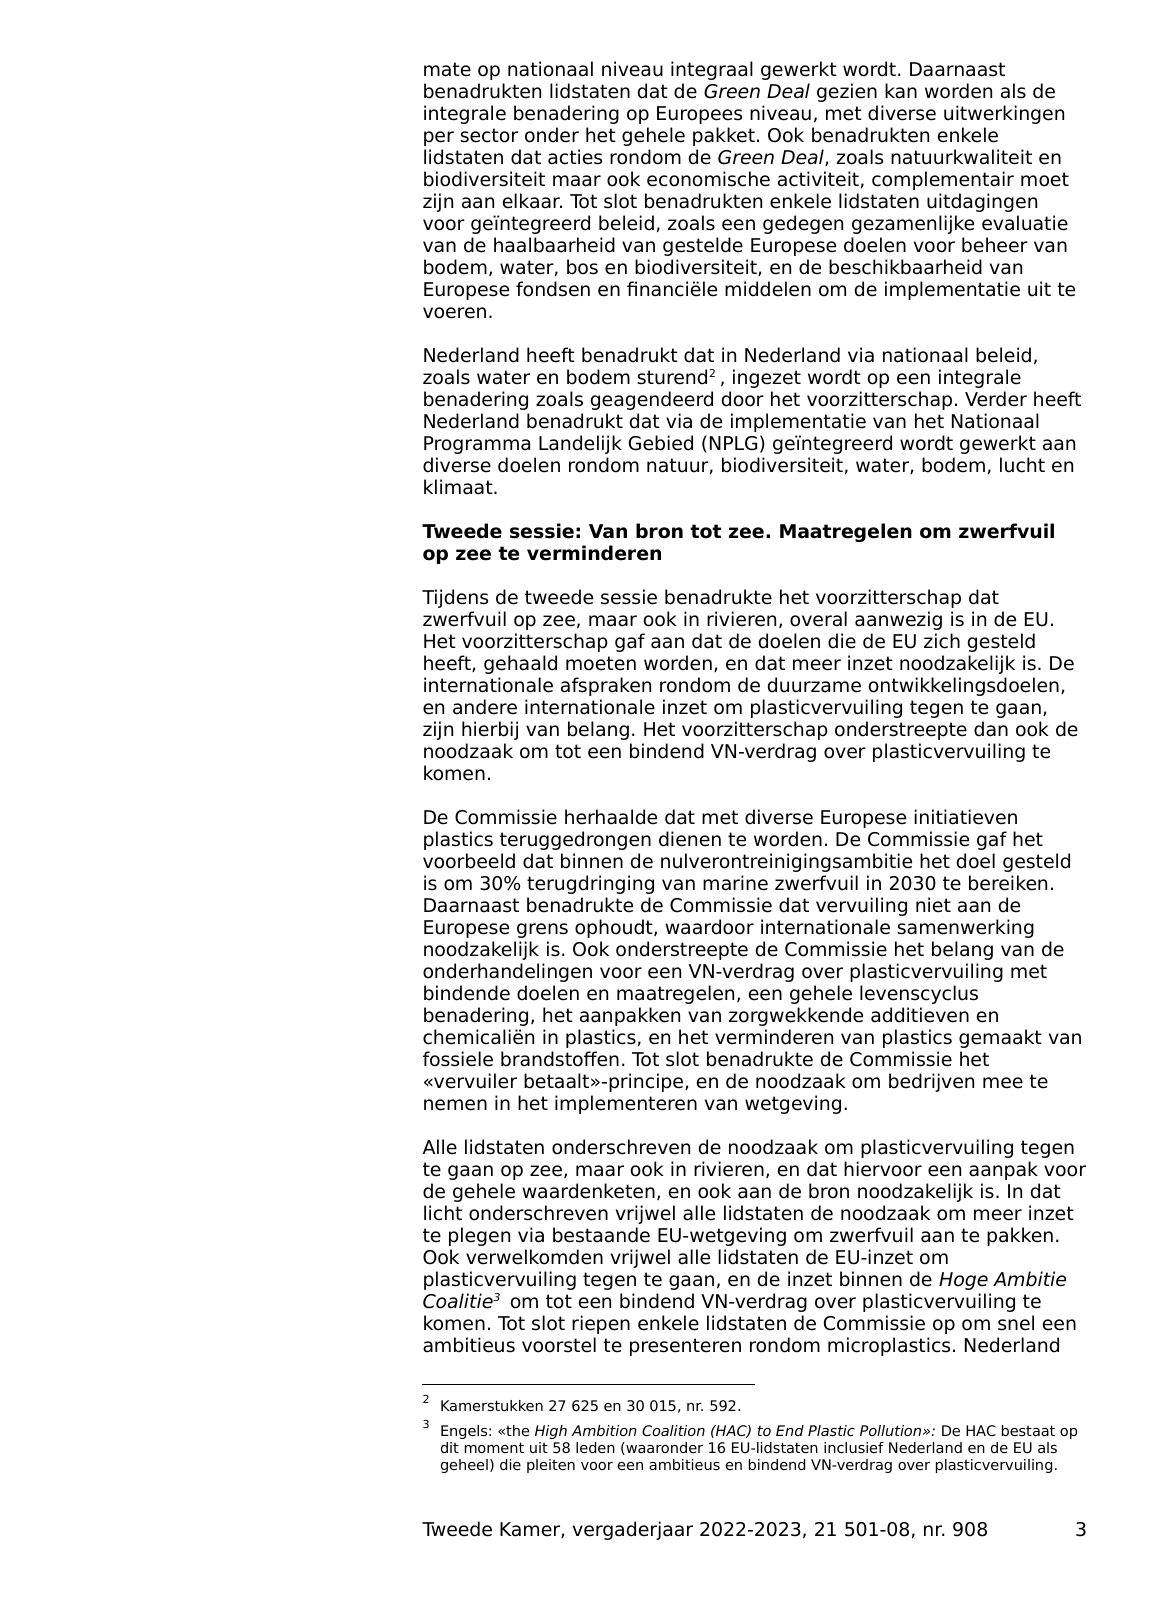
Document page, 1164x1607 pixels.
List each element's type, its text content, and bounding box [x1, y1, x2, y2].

subtitle Tweede sessie: Van bron tot zee. Maatregelen om zwerfvuil op zee te verminderen [422, 521, 1087, 565]
text mate op nationaal niveau integraal gewerkt wordt. Daarnaast benadrukten lidstaten dat de Green Deal gezien kan worden als de integrale benadering op Europees niveau, met diverse uitwerkingen per sector onder het gehele pakket. Ook benadrukten enkele lidstaten dat acties rondom de Green Deal, zoals natuurkwaliteit en biodiversiteit maar ook economische activiteit, complementair moet zijn aan elkaar. Tot slot benadrukten enkele lidstaten uitdagingen voor geïntegreerd beleid, zoals een gedegen gezamenlijke evaluatie van de haalbaarheid van gestelde Europese doelen voor beheer van bodem, water, bos en biodiversiteit, en de beschikbaarheid van Europese fondsen en financiële middelen om de implementatie uit te voeren. [422, 59, 1087, 323]
text Nederland heeft benadrukt dat in Nederland via nationaal beleid, zoals water en bodem sturend, ingezet wordt op een integrale benadering zoals geagendeerd door het voorzitterschap. Verder heeft Nederland benadrukt dat via de implementatie van het Nationaal Programma Landelijk Gebied (NPLG) geïntegreerd wordt gewerkt aan diverse doelen rondom natuur, biodiversiteit, water, bodem, lucht en klimaat. [422, 345, 1087, 499]
text Tijdens de tweede sessie benadrukte het voorzitterschap dat zwerfvuil op zee, maar ook in rivieren, overal aanwezig is in de EU. Het voorzitterschap gaf aan dat de doelen die de EU zich gesteld heeft, gehaald moeten worden, en dat meer inzet noodzakelijk is. De internationale afspraken rondom de duurzame ontwikkelingsdoelen, en andere internationale inzet om plasticvervuiling tegen te gaan, zijn hierbij van belang. Het voorzitterschap onderstreepte dan ook de noodzaak om tot een bindend VN-verdrag over plasticvervuiling te komen. [422, 587, 1087, 785]
text Kamerstukken 27 625 en 30 015, nr. 592. [422, 1393, 1087, 1416]
text Alle lidstaten onderschreven de noodzaak om plasticvervuiling tegen te gaan op zee, maar ook in rivieren, en dat hiervoor een aanpak voor de gehele waardenketen, en ook aan de bron noodzakelijk is. In dat licht onderschreven vrijwel alle lidstaten de noodzaak om meer inzet te plegen via bestaande EU-wetgeving om zwerfvuil aan te pakken. Ook verwelkomden vrijwel alle lidstaten de EU-inzet om plasticvervuiling tegen te gaan, en de inzet binnen de Hoge Ambitie Coalitie om tot een bindend VN-verdrag over plasticvervuiling te komen. Tot slot riepen enkele lidstaten de Commissie op om snel een ambitieus voorstel te presenteren rondom microplastics. Nederland [422, 1137, 1087, 1357]
text De Commissie herhaalde dat met diverse Europese initiatieven plastics teruggedrongen dienen te worden. De Commissie gaf het voorbeeld dat binnen de nulverontreinigingsambitie het doel gesteld is om 30% terugdringing van marine zwerfvuil in 2030 te bereiken. Daarnaast benadrukte de Commissie dat vervuiling niet aan de Europese grens ophoudt, waardoor internationale samenwerking noodzakelijk is. Ook onderstreepte de Commissie het belang van de onderhandelingen voor een VN-verdrag over plasticvervuiling met bindende doelen en maatregelen, een gehele levenscyclus benadering, het aanpakken van zorgwekkende additieven en chemicaliën in plastics, en het verminderen van plastics gemaakt van fossiele brandstoffen. Tot slot benadrukte de Commissie het «vervuiler betaalt»-principe, en de noodzaak om bedrijven mee te nemen in het implementeren van wetgeving. [422, 807, 1087, 1115]
text Engels: «the High Ambition Coalition (HAC) to End Plastic Pollution»: De HAC bestaat op dit moment uit 58 leden (waaronder 16 EU-lidstaten inclusief Nederland en de EU als geheel) die pleiten voor een ambitieus en bindend VN-verdrag over plasticvervuiling. [422, 1418, 1087, 1474]
